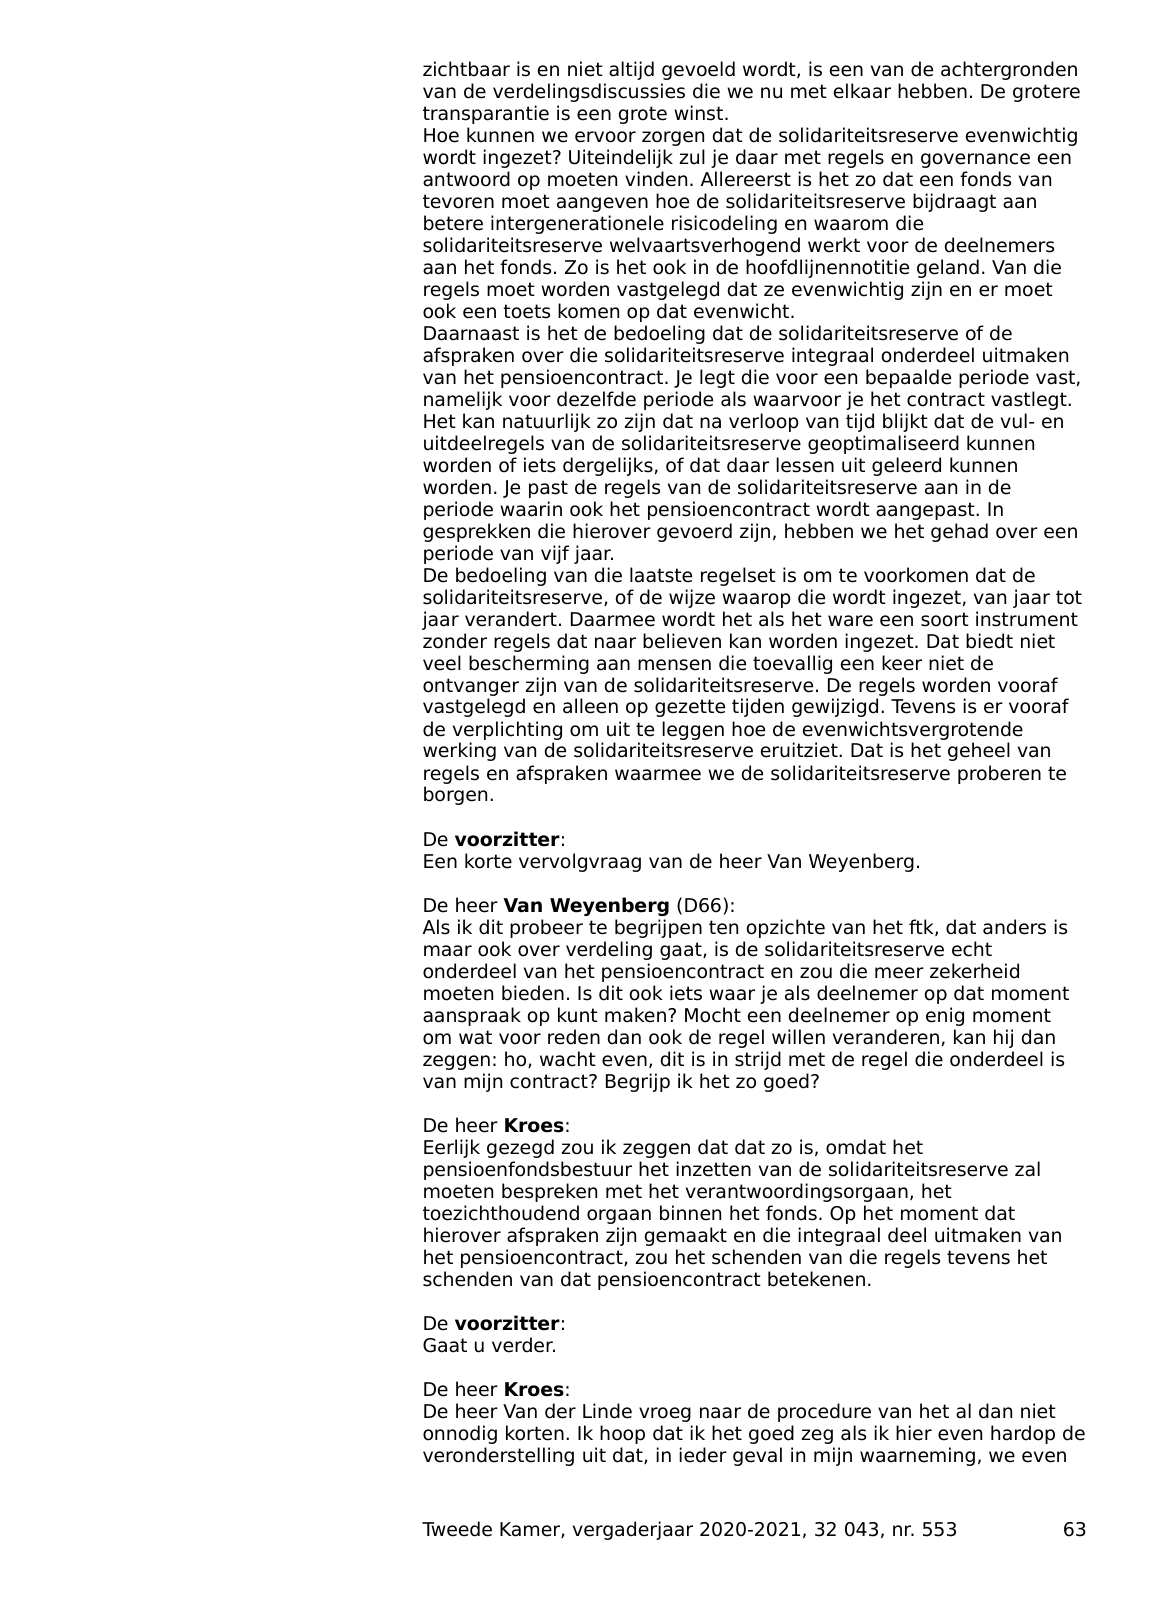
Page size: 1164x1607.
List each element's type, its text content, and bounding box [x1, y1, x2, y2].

text Gaat u verder. [422, 1335, 1087, 1357]
text De voorzitter: [422, 828, 1087, 851]
text De bedoeling van die laatste regelset is om te voorkomen dat de solidariteitsreserve, of de wijze waarop die wordt ingezet, van jaar tot jaar verandert. Daarmee wordt het als het ware een soort instrument zonder regels dat naar believen kan worden ingezet. Dat biedt niet veel bescherming aan mensen die toevallig een keer niet de ontvanger zijn van de solidariteitsreserve. De regels worden vooraf vastgelegd en alleen op gezette tijden gewijzigd. Tevens is er vooraf de verplichting om uit te leggen hoe de evenwichtsvergrotende werking van de solidariteitsreserve eruitziet. Dat is het geheel van regels en afspraken waarmee we de solidariteitsreserve proberen te borgen. [422, 564, 1087, 806]
text Als ik dit probeer te begrijpen ten opzichte van het ftk, dat anders is maar ook over verdeling gaat, is de solidariteitsreserve echt onderdeel van het pensioencontract en zou die meer zekerheid moeten bieden. Is dit ook iets waar je als deelnemer op dat moment aanspraak op kunt maken? Mocht een deelnemer op enig moment om wat voor reden dan ook de regel willen veranderen, kan hij dan zeggen: ho, wacht even, dit is in strijd met de regel die onderdeel is van mijn contract? Begrijp ik het zo goed? [422, 917, 1087, 1092]
text Daarnaast is het de bedoeling dat de solidariteitsreserve of de afspraken over die solidariteitsreserve integraal onderdeel uitmaken van het pensioencontract. Je legt die voor een bepaalde periode vast, namelijk voor dezelfde periode als waarvoor je het contract vastlegt. Het kan natuurlijk zo zijn dat na verloop van tijd blijkt dat de vul- en uitdeelregels van de solidariteitsreserve geoptimaliseerd kunnen worden of iets dergelijks, of dat daar lessen uit geleerd kunnen worden. Je past de regels van de solidariteitsreserve aan in de periode waarin ook het pensioencontract wordt aangepast. In gesprekken die hierover gevoerd zijn, hebben we het gehad over een periode van vijf jaar. [422, 323, 1087, 564]
text De heer Van der Linde vroeg naar de procedure van het al dan niet onnodig korten. Ik hoop dat ik het goed zeg als ik hier even hardop de veronderstelling uit dat, in ieder geval in mijn waarneming, we even [422, 1401, 1087, 1467]
text De heer Van Weyenberg (D66): [422, 895, 1087, 917]
text Hoe kunnen we ervoor zorgen dat de solidariteitsreserve evenwichtig wordt ingezet? Uiteindelijk zul je daar met regels en governance een antwoord op moeten vinden. Allereerst is het zo dat een fonds van tevoren moet aangeven hoe de solidariteitsreserve bijdraagt aan betere intergenerationele risicodeling en waarom die solidariteitsreserve welvaartsverhogend werkt voor de deelnemers aan het fonds. Zo is het ook in de hoofdlijnennotitie geland. Van die regels moet worden vastgelegd dat ze evenwichtig zijn en er moet ook een toets komen op dat evenwicht. [422, 125, 1087, 323]
text zichtbaar is en niet altijd gevoeld wordt, is een van de achtergronden van de verdelingsdiscussies die we nu met elkaar hebben. De grotere transparantie is een grote winst. [422, 59, 1087, 125]
text De voorzitter: [422, 1313, 1087, 1335]
text De heer Kroes: [422, 1379, 1087, 1401]
text Een korte vervolgvraag van de heer Van Weyenberg. [422, 851, 1087, 872]
text De heer Kroes: [422, 1115, 1087, 1137]
text Eerlijk gezegd zou ik zeggen dat dat zo is, omdat het pensioenfondsbestuur het inzetten van de solidariteitsreserve zal moeten bespreken met het verantwoordingsorgaan, het toezichthoudend orgaan binnen het fonds. Op het moment dat hierover afspraken zijn gemaakt en die integraal deel uitmaken van het pensioencontract, zou het schenden van die regels tevens het schenden van dat pensioencontract betekenen. [422, 1137, 1087, 1291]
